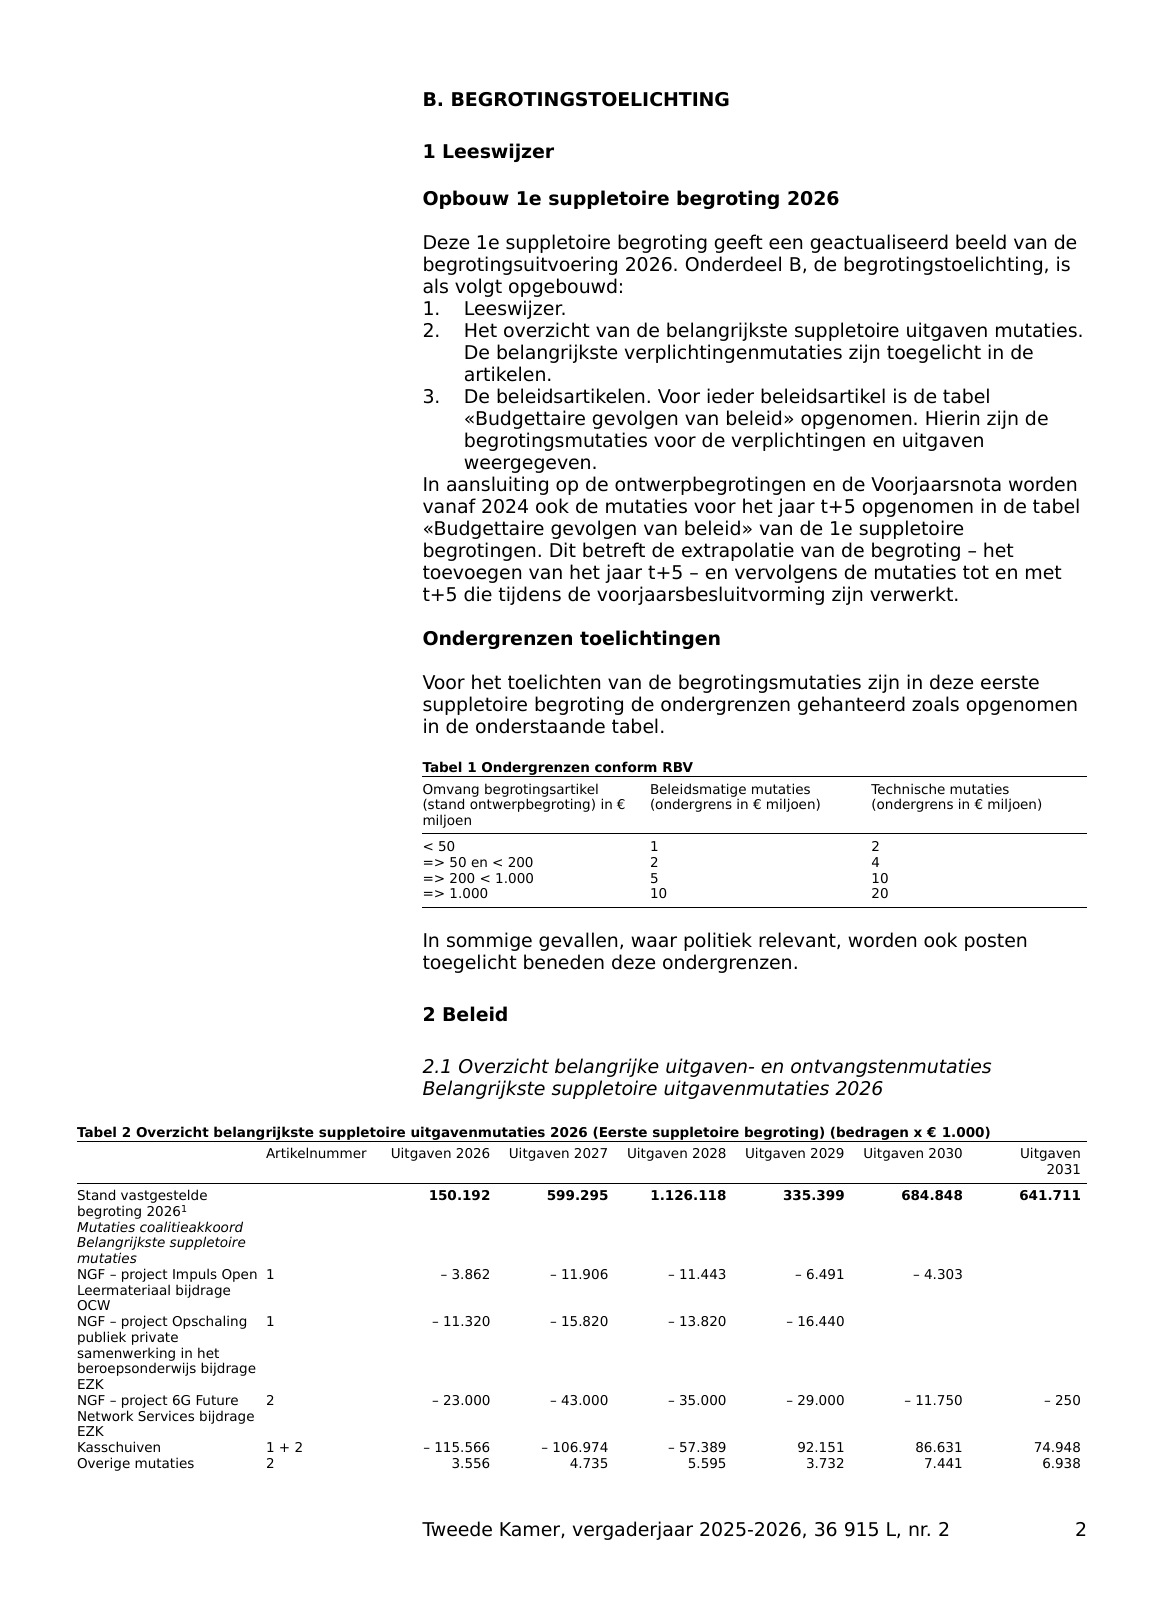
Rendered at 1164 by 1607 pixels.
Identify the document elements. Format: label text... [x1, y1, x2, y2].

table_cell – 23.000 [378, 1393, 496, 1440]
table_cell 10 [865, 871, 1087, 886]
table_cell – 3.862 [378, 1267, 496, 1314]
table_cell [614, 1235, 732, 1267]
table_cell 150.192 [378, 1184, 496, 1219]
table_cell Omvang begrotingsartikel (stand ontwerpbegroting) in € miljoen [422, 777, 644, 833]
table_cell [77, 1142, 260, 1182]
table_cell Uitgaven 2031 [969, 1142, 1087, 1182]
table_cell 7.441 [850, 1456, 968, 1471]
table_cell 2 [260, 1456, 378, 1471]
table_cell Uitgaven 2028 [614, 1142, 732, 1182]
table_cell [496, 1220, 614, 1235]
table_cell 599.295 [496, 1184, 614, 1219]
table_cell 1.126.118 [614, 1184, 732, 1219]
table_cell – 16.440 [732, 1314, 850, 1393]
table_cell 641.711 [969, 1184, 1087, 1219]
table_cell 5 [644, 871, 865, 886]
text «Budgettaire gevolgen van beleid» van de 1e suppletoire begrotingen. Dit betreft de extrapolatie van de begroting – het toevoegen van het jaar t+5 – en vervolgens de mutaties tot en met t+5 die tijdens de voorjaarsbesluitvorming zijn verwerkt. [422, 518, 1087, 606]
table_cell – 43.000 [496, 1393, 614, 1440]
table_cell – 29.000 [732, 1393, 850, 1440]
table_cell Stand vastgestelde begroting 20261 [77, 1184, 260, 1219]
subtitle B. BEGROTINGSTOELICHTING [422, 89, 1087, 111]
table_cell – 250 [969, 1393, 1087, 1440]
text 2. Het overzicht van de belangrijkste suppletoire uitgaven mutaties. De belangrijkste verplichtingenmutaties zijn toegelicht in de artikelen. [422, 320, 1087, 386]
table_cell 86.631 [850, 1440, 968, 1456]
text Deze 1e suppletoire begroting geeft een geactualiseerd beeld van de begrotingsuitvoering 2026. Onderdeel B, de begrotingstoelichting, is als volgt opgebouwd: [422, 232, 1087, 298]
table_cell 3.556 [378, 1456, 496, 1471]
table_cell 335.399 [732, 1184, 850, 1219]
table_cell – 4.303 [850, 1267, 968, 1314]
text 3. De beleidsartikelen. Voor ieder beleidsartikel is de tabel «Budgettaire gevolgen van beleid» opgenomen. Hierin zijn de begrotingsmutaties voor de verplichtingen en uitgaven weergegeven. [422, 386, 1087, 474]
table_cell 1 [260, 1314, 378, 1393]
table_cell [496, 1235, 614, 1267]
subtitle 2.1 Overzicht belangrijke uitgaven- en ontvangstenmutaties Belangrijkste suppletoire uitgavenmutaties 2026 [422, 1056, 1087, 1100]
table_cell 6.938 [969, 1456, 1087, 1471]
table_cell Artikelnummer [260, 1142, 378, 1182]
table_header Tabel 1 Ondergrenzen conform RBV [422, 760, 1087, 776]
table_cell Kasschuiven [77, 1440, 260, 1456]
table_cell Beleidsmatige mutaties (ondergrens in € miljoen) [644, 777, 865, 833]
table_cell – 13.820 [614, 1314, 732, 1393]
table_cell 2 [865, 834, 1087, 855]
text 1. Leeswijzer. [422, 298, 1087, 320]
table_cell => 50 en < 200 [422, 855, 644, 871]
table_cell 2 [644, 855, 865, 871]
table_cell [969, 1220, 1087, 1235]
table_cell Belangrijkste suppletoire mutaties [77, 1235, 260, 1267]
table_cell – 11.320 [378, 1314, 496, 1393]
table_cell [260, 1235, 378, 1267]
table_cell [850, 1314, 968, 1393]
table_cell 684.848 [850, 1184, 968, 1219]
table_cell 20 [865, 886, 1087, 907]
table_cell – 11.906 [496, 1267, 614, 1314]
table_cell – 6.491 [732, 1267, 850, 1314]
table_cell 4 [865, 855, 1087, 871]
table_cell [614, 1220, 732, 1235]
table_cell – 11.443 [614, 1267, 732, 1314]
table_cell [850, 1220, 968, 1235]
table_cell – 35.000 [614, 1393, 732, 1440]
table_cell 92.151 [732, 1440, 850, 1456]
table_cell – 15.820 [496, 1314, 614, 1393]
table_cell 1 + 2 [260, 1440, 378, 1456]
subtitle 1 Leeswijzer [422, 141, 1087, 163]
table_cell [378, 1235, 496, 1267]
table_cell [378, 1220, 496, 1235]
subtitle Ondergrenzen toelichtingen [422, 628, 1087, 650]
table_cell – 57.389 [614, 1440, 732, 1456]
table_cell [260, 1184, 378, 1219]
table_cell 1 [260, 1267, 378, 1314]
table_cell – 106.974 [496, 1440, 614, 1456]
table_cell 4.735 [496, 1456, 614, 1471]
table_cell [732, 1235, 850, 1267]
subtitle Opbouw 1e suppletoire begroting 2026 [422, 188, 1087, 210]
table_cell 10 [644, 886, 865, 907]
table_cell [969, 1235, 1087, 1267]
table_cell NGF – project Opschaling publiek private samenwerking in het beroepsonderwijs bijdrage EZK [77, 1314, 260, 1393]
table_cell 3.732 [732, 1456, 850, 1471]
table_cell [260, 1220, 378, 1235]
table_cell Uitgaven 2026 [378, 1142, 496, 1182]
table_cell – 115.566 [378, 1440, 496, 1456]
table_cell 2 [260, 1393, 378, 1440]
table_cell Uitgaven 2029 [732, 1142, 850, 1182]
table_cell Mutaties coalitieakkoord [77, 1220, 260, 1235]
table_cell Uitgaven 2030 [850, 1142, 968, 1182]
table_cell Overige mutaties [77, 1456, 260, 1471]
table_cell NGF – project Impuls Open Leermateriaal bijdrage OCW [77, 1267, 260, 1314]
subtitle 2 Beleid [422, 1004, 1087, 1026]
text Voor het toelichten van de begrotingsmutaties zijn in deze eerste suppletoire begroting de ondergrenzen gehanteerd zoals opgenomen in de onderstaande tabel. [422, 672, 1087, 738]
table_cell [732, 1220, 850, 1235]
table_cell 5.595 [614, 1456, 732, 1471]
table_cell [969, 1267, 1087, 1314]
table_cell NGF – project 6G Future Network Services bijdrage EZK [77, 1393, 260, 1440]
table_cell < 50 [422, 834, 644, 855]
table_cell 74.948 [969, 1440, 1087, 1456]
table_cell 1 [644, 834, 865, 855]
table_cell [850, 1235, 968, 1267]
table_cell [969, 1314, 1087, 1393]
table_cell Technische mutaties (ondergrens in € miljoen) [865, 777, 1087, 833]
table_cell – 11.750 [850, 1393, 968, 1440]
table_cell Uitgaven 2027 [496, 1142, 614, 1182]
table_cell => 200 < 1.000 [422, 871, 644, 886]
text In aansluiting op de ontwerpbegrotingen en de Voorjaarsnota worden vanaf 2024 ook de mutaties voor het jaar t+5 opgenomen in de tabel [422, 474, 1087, 518]
table_cell => 1.000 [422, 886, 644, 907]
text In sommige gevallen, waar politiek relevant, worden ook posten toegelicht beneden deze ondergrenzen. [422, 930, 1087, 974]
table_header Tabel 2 Overzicht belangrijkste suppletoire uitgavenmutaties 2026 (Eerste suppletoire begroting) (bedragen x € 1.000) [77, 1125, 1087, 1141]
